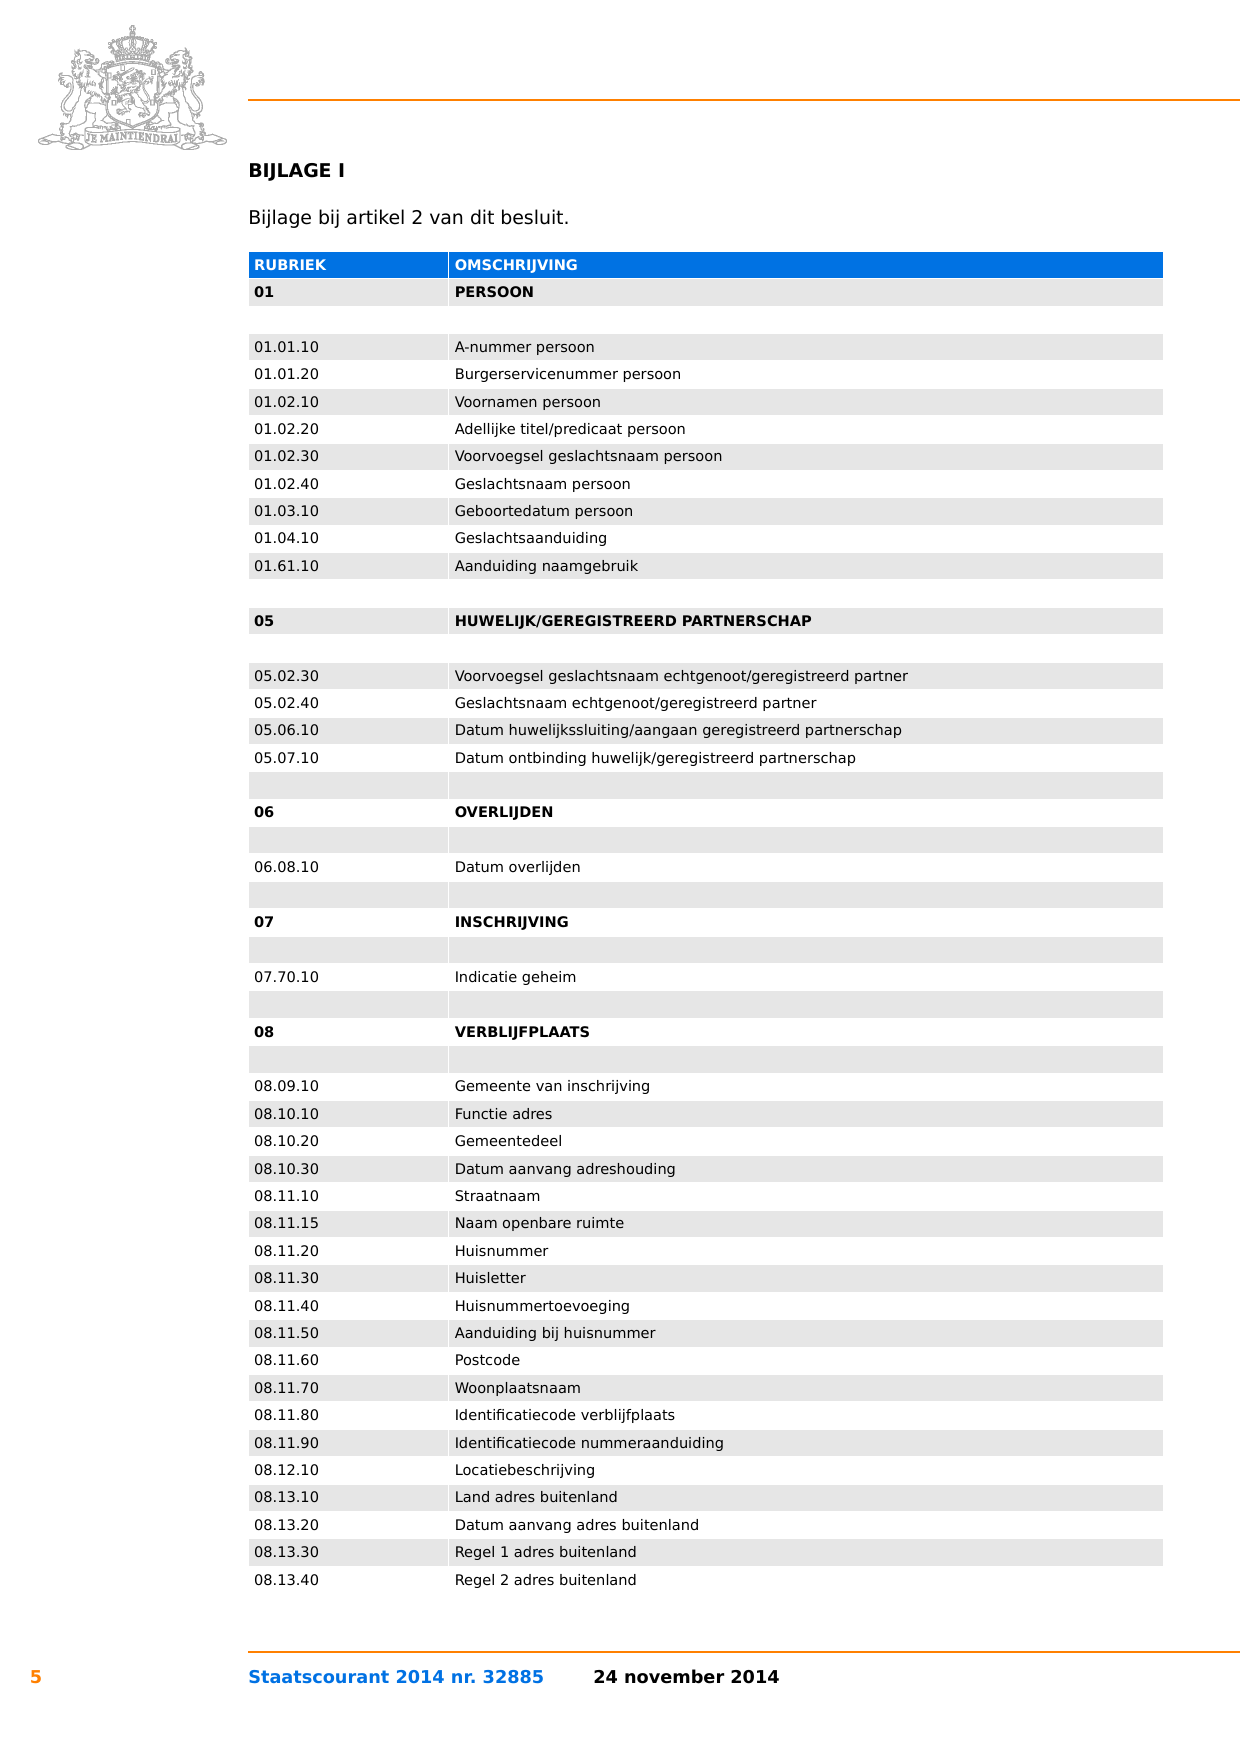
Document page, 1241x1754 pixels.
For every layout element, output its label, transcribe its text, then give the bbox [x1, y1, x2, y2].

table_cell [249, 827, 448, 853]
table_cell 01.02.30 [249, 444, 448, 470]
table_cell 08.11.10 [249, 1183, 448, 1209]
table_cell 06.08.10 [249, 855, 448, 881]
table_cell 08.10.10 [249, 1101, 448, 1127]
table_cell 05 [249, 608, 448, 634]
table_cell Aanduiding bij huisnummer [449, 1320, 1163, 1347]
table_cell 08 [249, 1019, 448, 1045]
table_cell Voorvoegsel geslachtsnaam persoon [449, 444, 1163, 470]
table_cell 08.13.40 [249, 1567, 448, 1593]
picture [38, 25, 227, 150]
table_cell [449, 581, 1163, 607]
table_cell Voorvoegsel geslachtsnaam echtgenoot/geregistreerd partner [449, 663, 1163, 689]
table_cell HUWELIJK/GEREGISTREERD PARTNERSCHAP [449, 608, 1163, 634]
table_cell Burgerservicenummer persoon [449, 361, 1163, 388]
table_cell 05.02.30 [249, 663, 448, 689]
table_cell 08.11.40 [249, 1293, 448, 1319]
table_cell 08.11.80 [249, 1403, 448, 1429]
table_cell PERSOON [449, 279, 1163, 306]
subtitle BIJLAGE I [248, 160, 1163, 182]
table_cell Geslachtsnaam persoon [449, 471, 1163, 497]
table_cell Geboortedatum persoon [449, 498, 1163, 525]
table_cell [249, 882, 448, 908]
table_header OMSCHRIJVING [449, 252, 1163, 278]
table_cell 08.11.30 [249, 1265, 448, 1292]
table_cell 08.12.10 [249, 1457, 448, 1483]
table_cell INSCHRIJVING [449, 909, 1163, 936]
table_cell 08.11.90 [249, 1430, 448, 1456]
table_cell 07.70.10 [249, 964, 448, 990]
table_cell 01.61.10 [249, 553, 448, 579]
table_cell [449, 882, 1163, 908]
table_cell 01.02.10 [249, 389, 448, 415]
table_cell 08.10.30 [249, 1156, 448, 1182]
table_cell 05.06.10 [249, 718, 448, 744]
table_cell 06 [249, 800, 448, 826]
table_cell 08.11.15 [249, 1211, 448, 1237]
table_cell Locatiebeschrijving [449, 1457, 1163, 1483]
table_cell 05.02.40 [249, 690, 448, 716]
table_cell Indicatie geheim [449, 964, 1163, 990]
table_cell 01 [249, 279, 448, 306]
table_cell 07 [249, 909, 448, 936]
table_cell Huisnummertoevoeging [449, 1293, 1163, 1319]
table_cell [449, 991, 1163, 1018]
table_cell Geslachtsaanduiding [449, 526, 1163, 552]
table_cell Voornamen persoon [449, 389, 1163, 415]
table_cell Datum huwelijkssluiting/aangaan geregistreerd partnerschap [449, 718, 1163, 744]
table_cell Datum aanvang adreshouding [449, 1156, 1163, 1182]
table_cell [249, 635, 448, 662]
table_cell 01.01.20 [249, 361, 448, 388]
table_cell 08.11.60 [249, 1348, 448, 1374]
table_cell 08.11.50 [249, 1320, 448, 1347]
table_cell Datum overlijden [449, 855, 1163, 881]
table_cell Regel 2 adres buitenland [449, 1567, 1163, 1593]
text Bijlage bij artikel 2 van dit besluit. [248, 207, 1163, 229]
table_cell 01.03.10 [249, 498, 448, 525]
table_cell 01.04.10 [249, 526, 448, 552]
table_cell 08.13.10 [249, 1485, 448, 1511]
table_cell Identificatiecode verblijfplaats [449, 1403, 1163, 1429]
table_cell Datum ontbinding huwelijk/geregistreerd partnerschap [449, 745, 1163, 771]
table_cell OVERLIJDEN [449, 800, 1163, 826]
table_cell [249, 991, 448, 1018]
table_cell 08.11.70 [249, 1375, 448, 1401]
table_cell [249, 1046, 448, 1073]
table_cell 05.07.10 [249, 745, 448, 771]
table_header RUBRIEK [249, 252, 448, 278]
table_cell Land adres buitenland [449, 1485, 1163, 1511]
table_cell [249, 581, 448, 607]
table_cell Aanduiding naamgebruik [449, 553, 1163, 579]
table_cell [249, 307, 448, 333]
table_cell Functie adres [449, 1101, 1163, 1127]
table_cell Adellijke titel/predicaat persoon [449, 416, 1163, 442]
table_cell [449, 827, 1163, 853]
table_cell [249, 772, 448, 799]
table_cell [449, 937, 1163, 963]
table_cell [449, 307, 1163, 333]
table_cell Huisnummer [449, 1238, 1163, 1264]
table_cell [449, 772, 1163, 799]
table_cell Straatnaam [449, 1183, 1163, 1209]
table_cell Regel 1 adres buitenland [449, 1539, 1163, 1566]
table_cell Huisletter [449, 1265, 1163, 1292]
table_cell Gemeente van inschrijving [449, 1074, 1163, 1100]
table_cell Gemeentedeel [449, 1129, 1163, 1155]
table_cell Identificatiecode nummeraanduiding [449, 1430, 1163, 1456]
table_cell Woonplaatsnaam [449, 1375, 1163, 1401]
table_cell [449, 1046, 1163, 1073]
table_cell Geslachtsnaam echtgenoot/geregistreerd partner [449, 690, 1163, 716]
table_cell [249, 937, 448, 963]
table_cell 08.11.20 [249, 1238, 448, 1264]
table_cell 08.10.20 [249, 1129, 448, 1155]
table_cell 08.09.10 [249, 1074, 448, 1100]
table_cell VERBLIJFPLAATS [449, 1019, 1163, 1045]
table_cell A-nummer persoon [449, 334, 1163, 360]
table_cell 01.01.10 [249, 334, 448, 360]
table_cell Naam openbare ruimte [449, 1211, 1163, 1237]
table_cell 08.13.30 [249, 1539, 448, 1566]
table_cell 08.13.20 [249, 1512, 448, 1538]
table_cell 01.02.40 [249, 471, 448, 497]
table_cell Postcode [449, 1348, 1163, 1374]
table_cell Datum aanvang adres buitenland [449, 1512, 1163, 1538]
table_cell 01.02.20 [249, 416, 448, 442]
table_cell [449, 635, 1163, 662]
